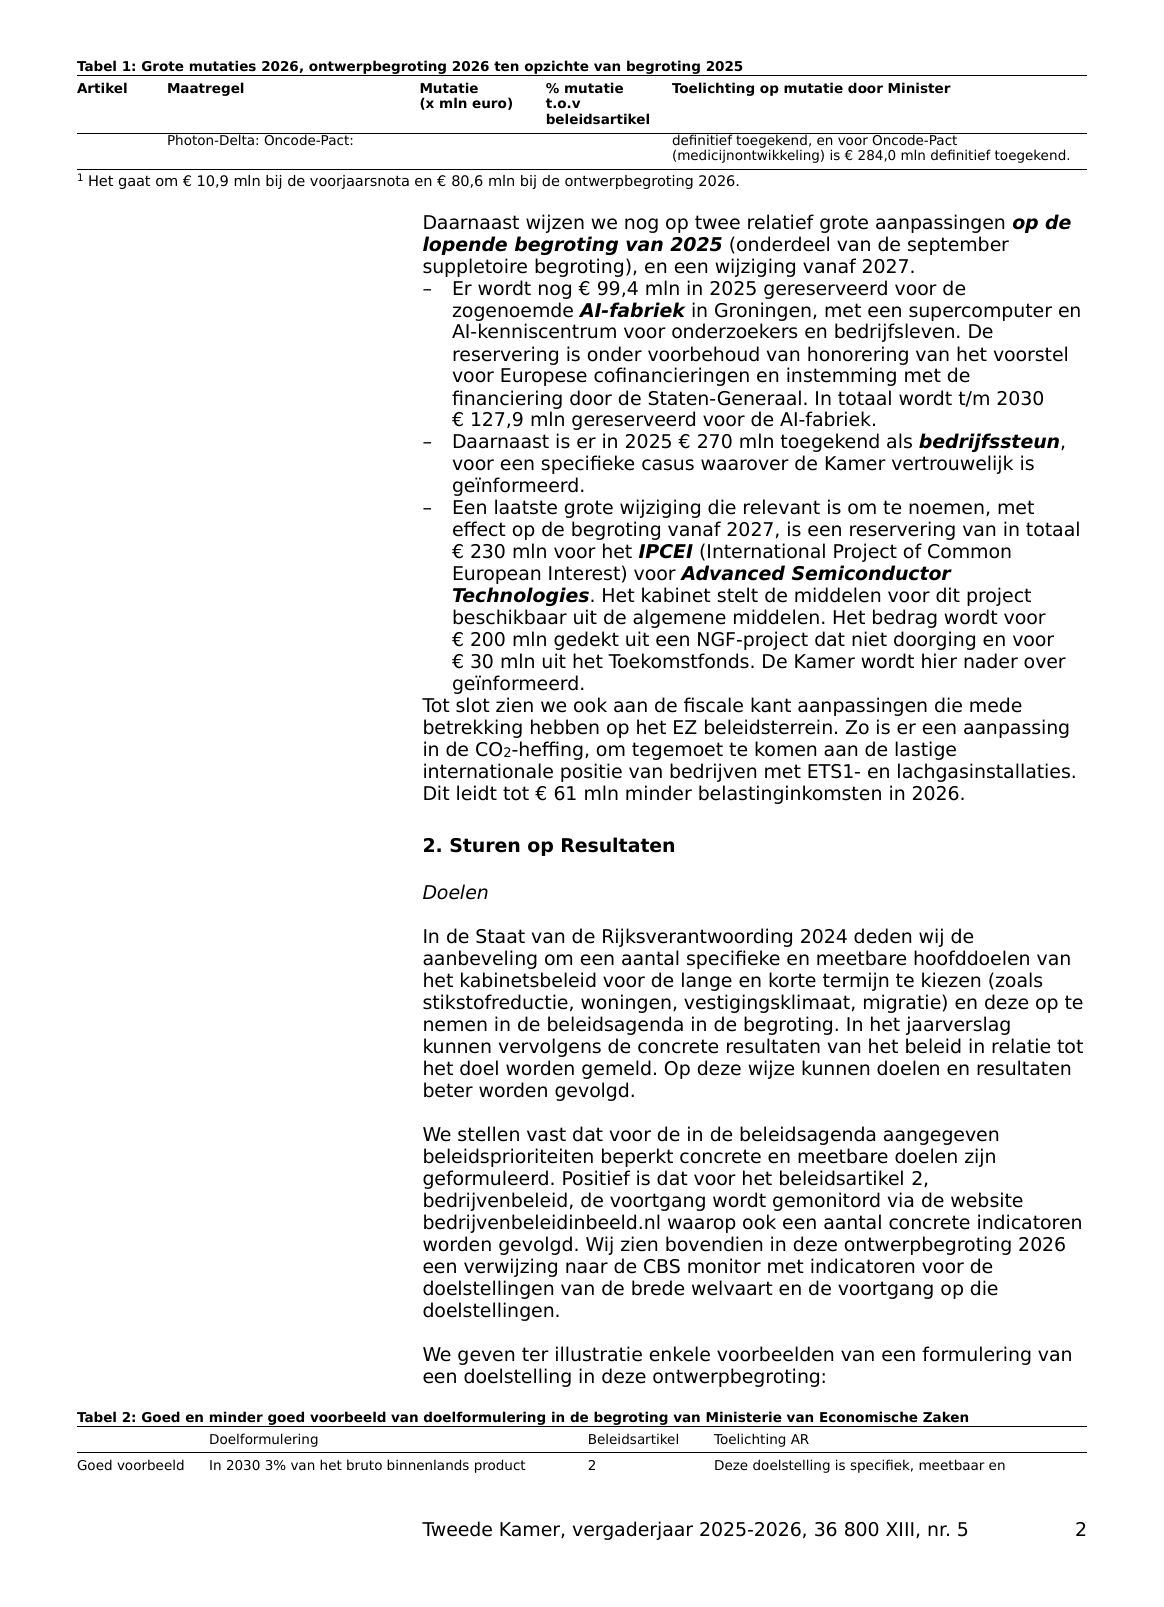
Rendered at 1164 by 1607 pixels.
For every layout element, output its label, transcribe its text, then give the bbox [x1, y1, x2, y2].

table_cell Doelformulering [203, 1427, 582, 1452]
text In de Staat van de Rijksverantwoording 2024 deden wij de aanbeveling om een aantal specifieke en meetbare hoofddoelen van het kabinetsbeleid voor de lange en korte termijn te kiezen (zoals stikstofreductie, woningen, vestigingsklimaat, migratie) en deze op te nemen in de beleidsagenda in de begroting. In het jaarverslag kunnen vervolgens de concrete resultaten van het beleid in relatie tot het doel worden gemeld. Op deze wijze kunnen doelen en resultaten beter worden gevolgd. [422, 926, 1087, 1102]
table_cell definitief toegekend, en voor Oncode-Pact (medicijnontwikkeling) is € 284,0 mln definitief toegekend. [666, 134, 1087, 168]
text – Een laatste grote wijziging die relevant is om te noemen, met effect op de begroting vanaf 2027, is een reservering van in totaal € 230 mln voor het IPCEI (International Project of Common European Interest) voor Advanced Semiconductor Technologies. Het kabinet stelt de middelen voor dit project beschikbaar uit de algemene middelen. Het bedrag wordt voor € 200 mln gedekt uit een NGF-project dat niet doorging en voor € 30 mln uit het Toekomstfonds. De Kamer wordt hier nader over geïnformeerd. [422, 497, 1087, 695]
table_cell Beleidsartikel [582, 1427, 708, 1452]
text We geven ter illustratie enkele voorbeelden van een formulering van een doelstelling in deze ontwerpbegroting: [422, 1344, 1087, 1388]
table_cell [540, 134, 666, 168]
table_cell Toelichting op mutatie door Minister [666, 76, 1087, 132]
table_cell Goed voorbeeld [77, 1453, 203, 1473]
subtitle Doelen [422, 882, 1087, 904]
text Tot slot zien we ook aan de fiscale kant aanpassingen die mede betrekking hebben op het EZ beleidsterrein. Zo is er een aanpassing in de CO2-heffing, om tegemoet te komen aan de lastige internationale positie van bedrijven met ETS1- en lachgasinstallaties. Dit leidt tot € 61 mln minder belastinginkomsten in 2026. [422, 695, 1087, 805]
table_cell Artikel [77, 76, 161, 132]
table_cell Mutatie (x mln euro) [413, 76, 539, 132]
subtitle 2. Sturen op Resultaten [422, 835, 1087, 857]
table_cell 1 Het gaat om € 10,9 mln bij de voorjaarsnota en € 80,6 mln bij de ontwerpbegroting 2026. [77, 170, 1087, 189]
table_cell Maatregel [161, 76, 413, 132]
table_cell 2 [582, 1453, 708, 1473]
table_cell Photon-Delta: Oncode-Pact: [161, 134, 413, 168]
text – Er wordt nog € 99,4 mln in 2025 gereserveerd voor de zogenoemde AI-fabriek in Groningen, met een supercomputer en AI-kenniscentrum voor onderzoekers en bedrijfsleven. De reservering is onder voorbehoud van honorering van het voorstel voor Europese cofinancieringen en instemming met de financiering door de Staten-Generaal. In totaal wordt t/m 2030 € 127,9 mln gereserveerd voor de AI-fabriek. [422, 277, 1087, 431]
text Daarnaast wijzen we nog op twee relatief grote aanpassingen op de lopende begroting van 2025 (onderdeel van de september suppletoire begroting), en een wijziging vanaf 2027. [422, 212, 1087, 277]
text We stellen vast dat voor de in de beleidsagenda aangegeven beleidsprioriteiten beperkt concrete en meetbare doelen zijn geformuleerd. Positief is dat voor het beleidsartikel 2, bedrijvenbeleid, de voortgang wordt gemonitord via de website bedrijvenbeleidinbeeld.nl waarop ook een aantal concrete indicatoren worden gevolgd. Wij zien bovendien in deze ontwerpbegroting 2026 een verwijzing naar de CBS monitor met indicatoren voor de doelstellingen van de brede welvaart en de voortgang op die doelstellingen. [422, 1124, 1087, 1322]
table_cell Toelichting AR [708, 1427, 1087, 1452]
table_cell In 2030 3% van het bruto binnenlands product [203, 1453, 582, 1473]
table_header Tabel 1: Grote mutaties 2026, ontwerpbegroting 2026 ten opzichte van begroting 2025 [77, 59, 1087, 75]
table_cell [77, 134, 161, 168]
table_cell [413, 134, 539, 168]
table_header Tabel 2: Goed en minder goed voorbeeld van doelformulering in de begroting van Ministerie van Economische Zaken [77, 1410, 1087, 1426]
table_cell [77, 1427, 203, 1452]
text – Daarnaast is er in 2025 € 270 mln toegekend als bedrijfssteun, voor een specifieke casus waarover de Kamer vertrouwelijk is geïnformeerd. [422, 431, 1087, 497]
table_cell % mutatie t.o.v beleidsartikel [540, 76, 666, 132]
table_cell Deze doelstelling is specifiek, meetbaar en [708, 1453, 1087, 1473]
